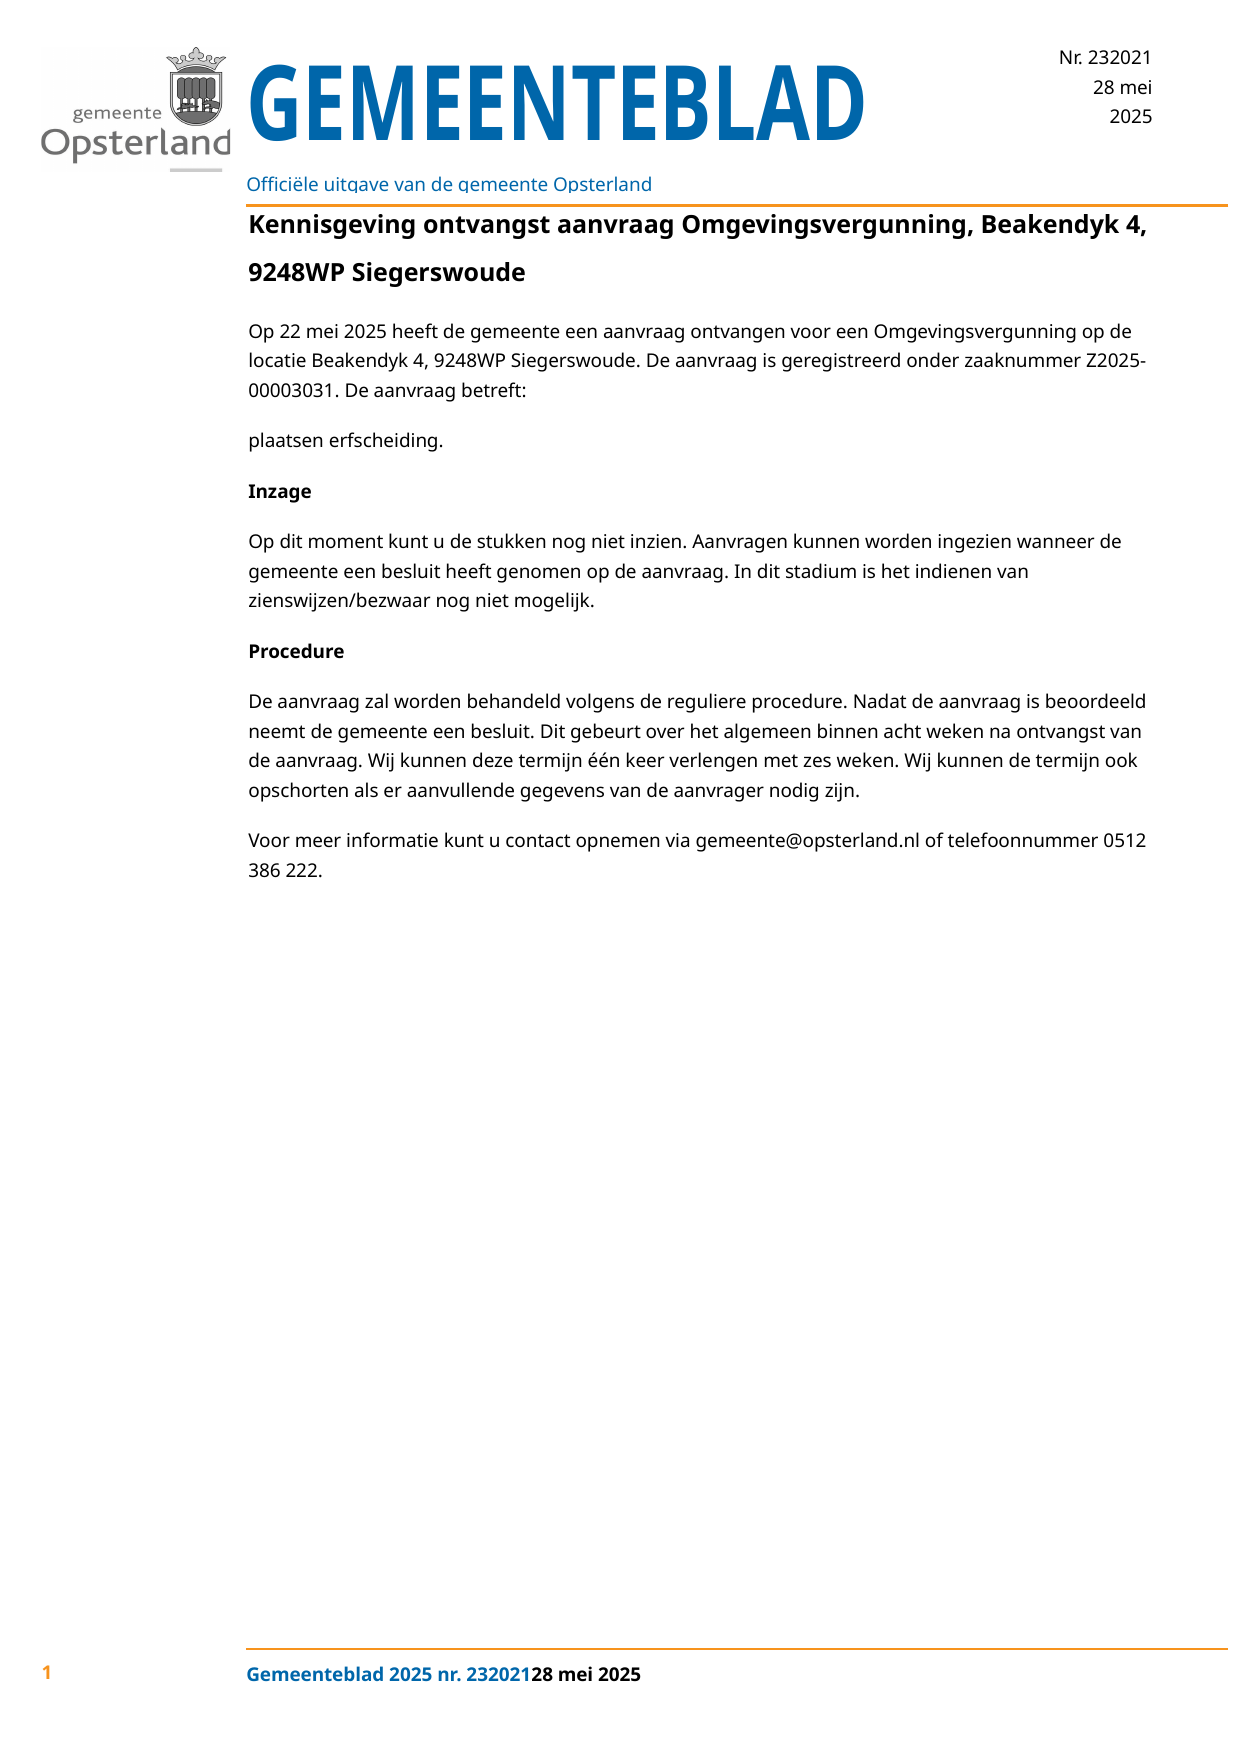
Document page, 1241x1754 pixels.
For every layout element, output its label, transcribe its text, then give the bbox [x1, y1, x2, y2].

text Voor meer informatie kunt u contact opnemen via gemeente@opsterland.nl of telefoonnummer 0512 386 222. [248, 827, 1152, 883]
text De aanvraag zal worden behandeld volgens de reguliere procedure. Nadat de aanvraag is beoordeeld neemt de gemeente een besluit. Dit gebeurt over het algemeen binnen acht weken na ontvangst van de aanvraag. Wij kunnen deze termijn één keer verlengen met zes weken. Wij kunnen de termijn ook opschorten als er aanvullende gegevens van de aanvrager nodig zijn. [248, 688, 1152, 803]
text Inzage [248, 478, 1152, 504]
picture [41, 47, 231, 172]
text plaatsen erfscheiding. [248, 427, 1152, 453]
text Op dit moment kunt u de stukken nog niet inzien. Aanvragen kunnen worden ingezien wanneer de gemeente een besluit heeft genomen op de aanvraag. In dit stadium is het indienen van zienswijzen/bezwaar nog niet mogelijk. [248, 528, 1152, 613]
text Op 22 mei 2025 heeft de gemeente een aanvraag ontvangen voor een Omgevingsvergunning op de locatie Beakendyk 4, 9248WP Siegerswoude. De aanvraag is geregistreerd onder zaaknummer Z2025-00003031. De aanvraag betreft: [248, 318, 1152, 403]
text Procedure [248, 638, 1152, 664]
text Kennisgeving ontvangst aanvraag Omgevingsvergunning, Beakendyk 4, 9248WP Siegerswoude [248, 207, 1152, 288]
